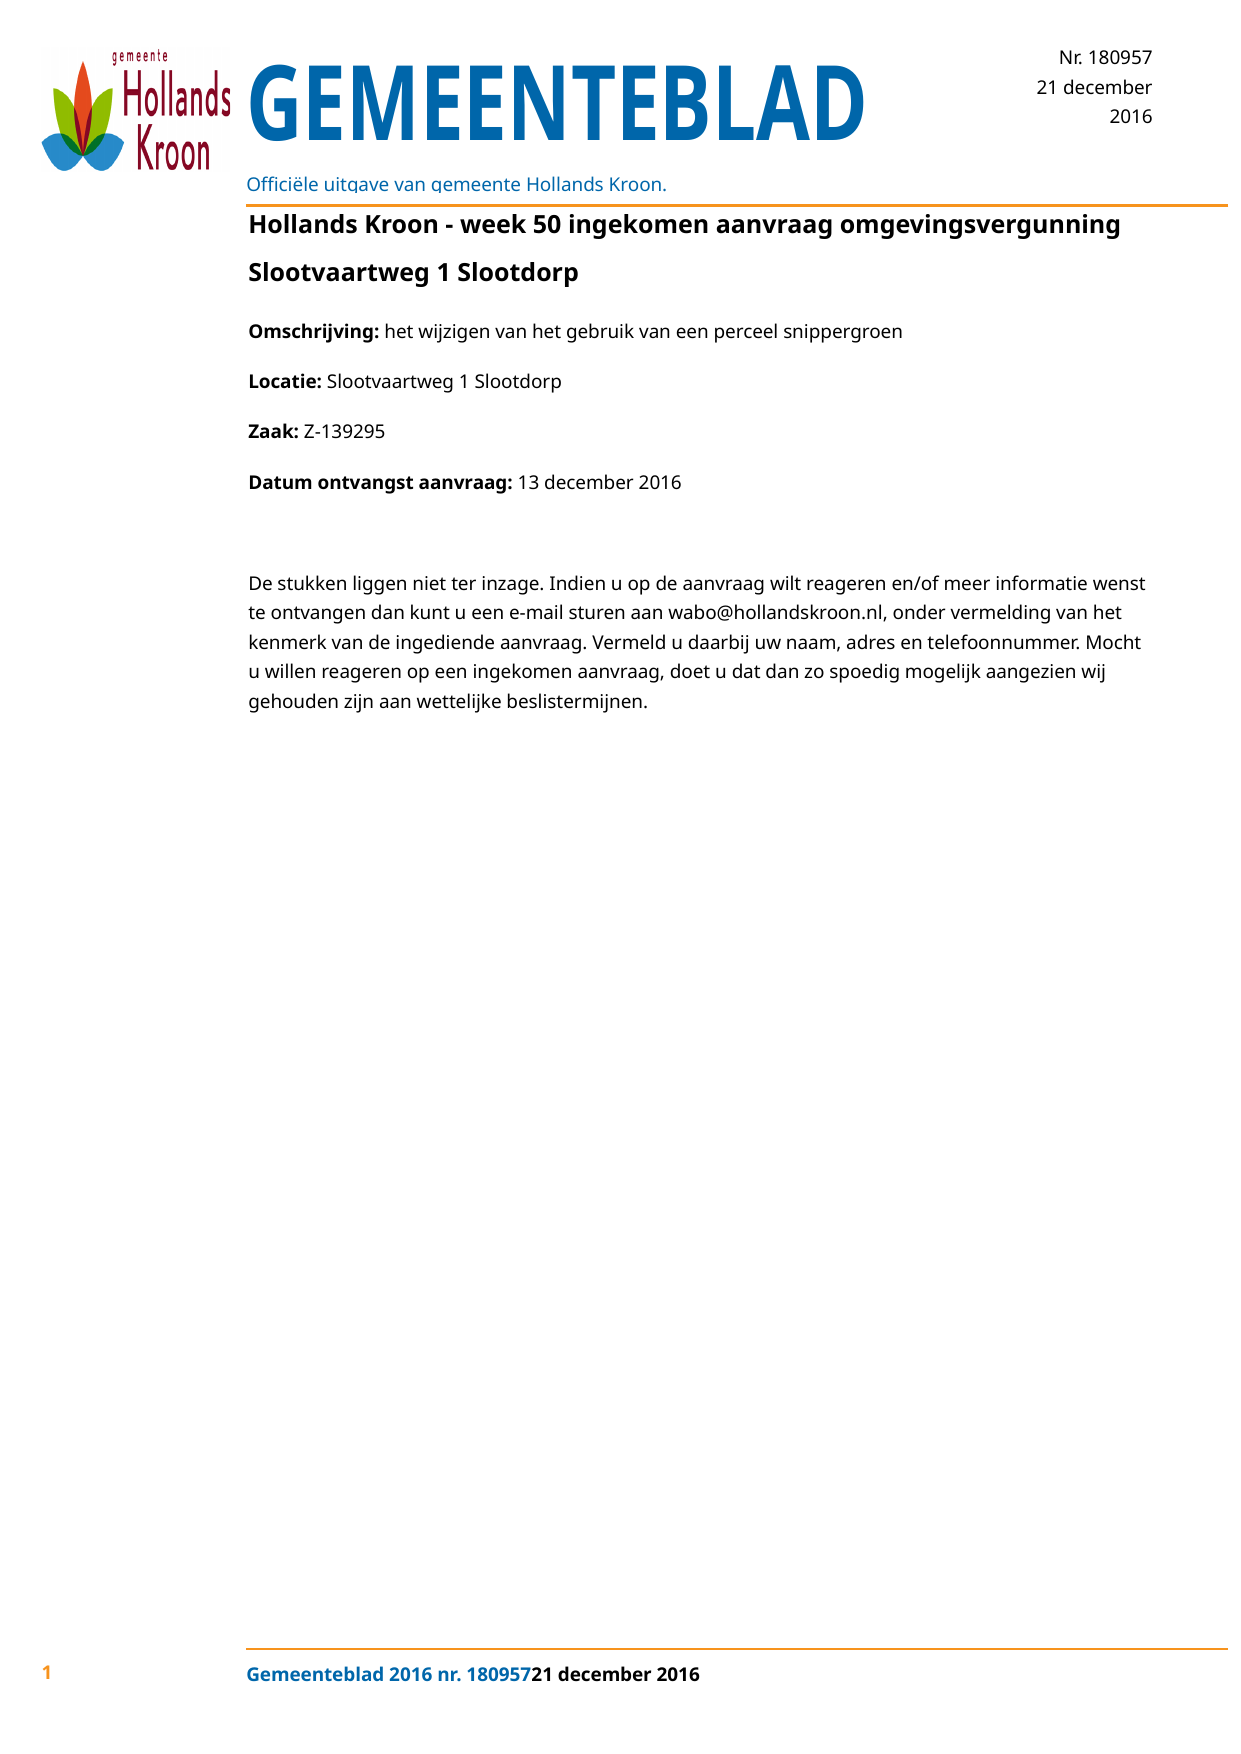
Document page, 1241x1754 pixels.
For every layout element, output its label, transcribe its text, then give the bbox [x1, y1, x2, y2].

text Zaak: Z-139295 [248, 419, 1152, 444]
picture [41, 47, 231, 172]
text De stukken liggen niet ter inzage. Indien u op de aanvraag wilt reageren en/of meer informatie wenst te ontvangen dan kunt u een e-mail sturen aan wabo@hollandskroon.nl, onder vermelding van het kenmerk van de ingediende aanvraag. Vermeld u daarbij uw naam, adres en telefoonnummer. Mocht u willen reageren op een ingekomen aanvraag, doet u dat dan zo spoedig mogelijk aangezien wij gehouden zijn aan wettelijke beslistermijnen. [248, 570, 1152, 714]
text Datum ontvangst aanvraag: 13 december 2016 [248, 469, 1152, 495]
text Hollands Kroon - week 50 ingekomen aanvraag omgevingsvergunning Slootvaartweg 1 Slootdorp [248, 207, 1152, 288]
text Locatie: Slootvaartweg 1 Slootdorp [248, 368, 1152, 394]
text Omschrijving: het wijzigen van het gebruik van een perceel snippergroen [248, 318, 1152, 344]
